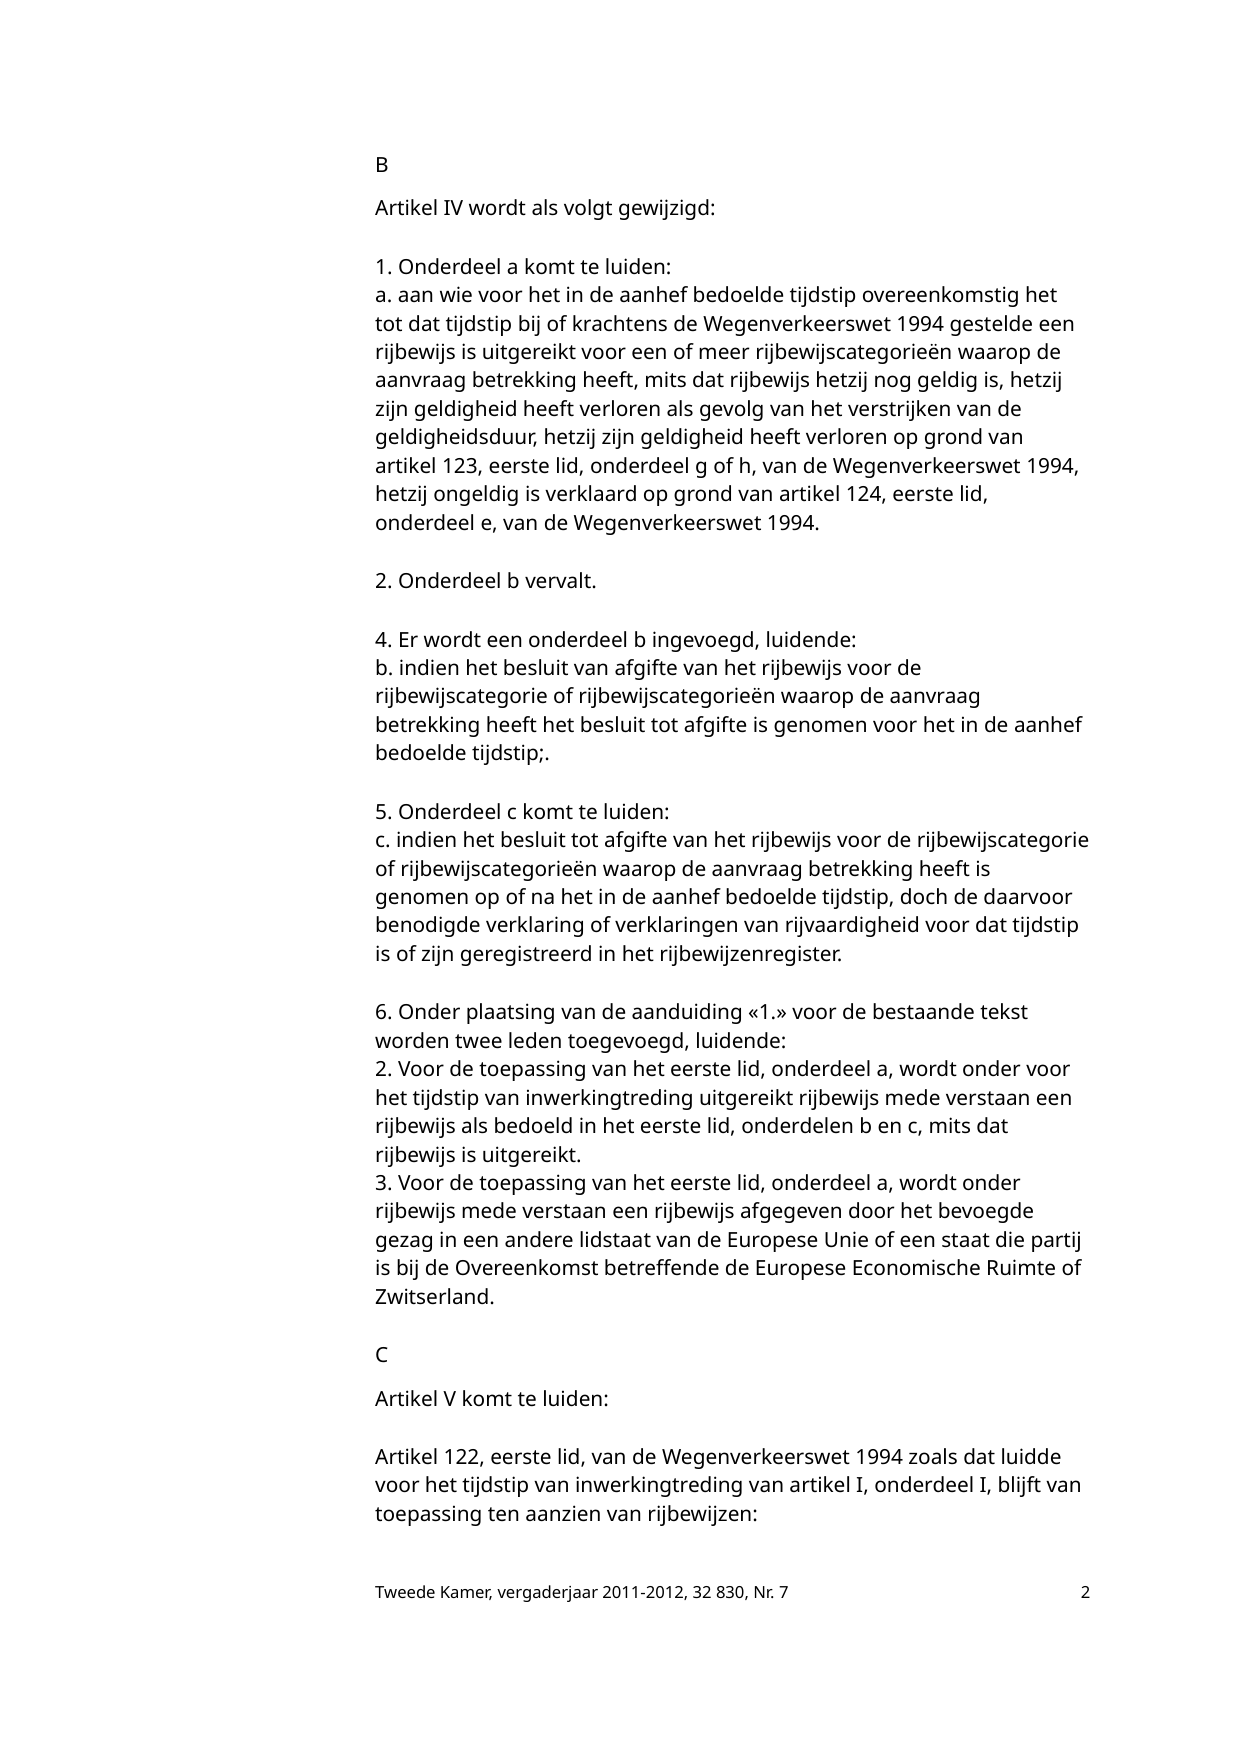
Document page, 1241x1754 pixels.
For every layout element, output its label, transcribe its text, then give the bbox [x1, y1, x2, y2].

text a. aan wie voor het in de aanhef bedoelde tijdstip overeenkomstig het tot dat tijdstip bij of krachtens de Wegenverkeerswet 1994 gestelde een rijbewijs is uitgereikt voor een of meer rijbewijscategorieën waarop de aanvraag betrekking heeft, mits dat rijbewijs hetzij nog geldig is, hetzij zijn geldigheid heeft verloren als gevolg van het verstrijken van de geldigheidsduur, hetzij zijn geldigheid heeft verloren op grond van artikel 123, eerste lid, onderdeel g of h, van de Wegenverkeerswet 1994, hetzij ongeldig is verklaard op grond van artikel 124, eerste lid, onderdeel e, van de Wegenverkeerswet 1994. [375, 280, 1090, 536]
text 3. Voor de toepassing van het eerste lid, onderdeel a, wordt onder rijbewijs mede verstaan een rijbewijs afgegeven door het bevoegde gezag in een andere lidstaat van de Europese Unie of een staat die partij is bij de Overeenkomst betreffende de Europese Economische Ruimte of Zwitserland. [375, 1168, 1090, 1310]
text 4. Er wordt een onderdeel b ingevoegd, luidende: [375, 625, 1090, 653]
text b. indien het besluit van afgifte van het rijbewijs voor de rijbewijscategorie of rijbewijscategorieën waarop de aanvraag betrekking heeft het besluit tot afgifte is genomen voor het in de aanhef bedoelde tijdstip;. [375, 653, 1090, 767]
text c. indien het besluit tot afgifte van het rijbewijs voor de rijbewijscategorie of rijbewijscategorieën waarop de aanvraag betrekking heeft is genomen op of na het in de aanhef bedoelde tijdstip, doch de daarvoor benodigde verklaring of verklaringen van rijvaardigheid voor dat tijdstip is of zijn geregistreerd in het rijbewijzenregister. [375, 825, 1090, 967]
text Artikel IV wordt als volgt gewijzigd: [375, 193, 1090, 222]
text 2. Onderdeel b vervalt. [375, 566, 1090, 595]
text 2. Voor de toepassing van het eerste lid, onderdeel a, wordt onder voor het tijdstip van inwerkingtreding uitgereikt rijbewijs mede verstaan een rijbewijs als bedoeld in het eerste lid, onderdelen b en c, mits dat rijbewijs is uitgereikt. [375, 1054, 1090, 1168]
text 5. Onderdeel c komt te luiden: [375, 797, 1090, 825]
text Artikel 122, eerste lid, van de Wegenverkeerswet 1994 zoals dat luidde voor het tijdstip van inwerkingtreding van artikel I, onderdeel I, blijft van toepassing ten aanzien van rijbewijzen: [375, 1442, 1090, 1527]
text Artikel V komt te luiden: [375, 1384, 1090, 1412]
text C [375, 1340, 1090, 1369]
text 1. Onderdeel a komt te luiden: [375, 252, 1090, 280]
text B [375, 150, 1090, 178]
text 6. Onder plaatsing van de aanduiding «1.» voor de bestaande tekst worden twee leden toegevoegd, luidende: [375, 997, 1090, 1054]
